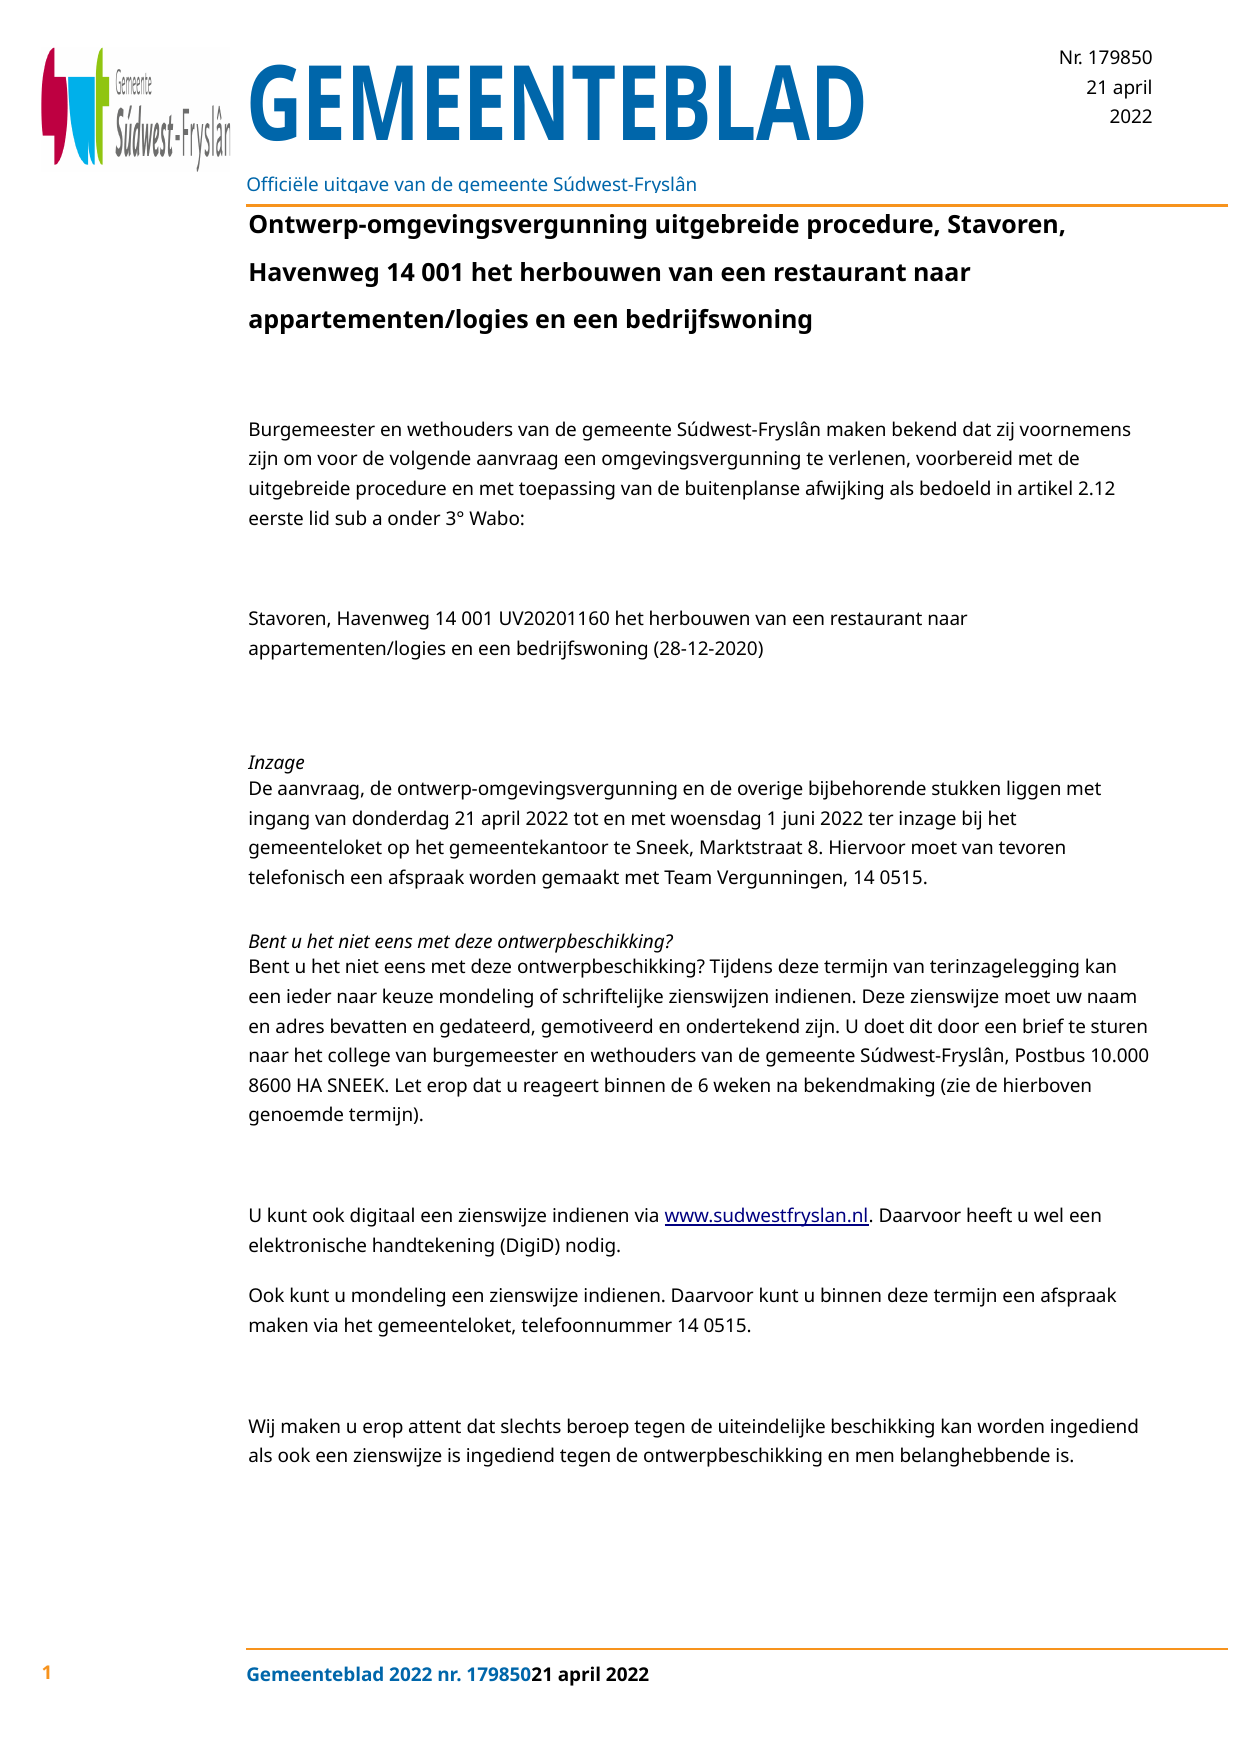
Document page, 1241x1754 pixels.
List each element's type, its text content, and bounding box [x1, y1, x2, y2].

text Stavoren, Havenweg 14 001 UV20201160 het herbouwen van een restaurant naar appartementen/logies en een bedrijfswoning (28-12-2020) [248, 606, 1152, 661]
text Bent u het niet eens met deze ontwerpbeschikking? [248, 928, 1152, 954]
text Burgemeester en wethouders van de gemeente Súdwest-Fryslân maken bekend dat zij voornemens zijn om voor de volgende aanvraag een omgevingsvergunning te verlenen, voorbereid met de uitgebreide procedure en met toepassing van de buitenplanse afwijking als bedoeld in artikel 2.12 eerste lid sub a onder 3° Wabo: [248, 416, 1152, 530]
text Ook kunt u mondeling een zienswijze indienen. Daarvoor kunt u binnen deze termijn een afspraak maken via het gemeenteloket, telefoonnummer 14 0515. [248, 1282, 1152, 1338]
text De aanvraag, de ontwerp-omgevingsvergunning en de overige bijbehorende stukken liggen met ingang van donderdag 21 april 2022 tot en met woensdag 1 juni 2022 ter inzage bij het gemeenteloket op het gemeentekantoor te Sneek, Marktstraat 8. Hiervoor moet van tevoren telefonisch een afspraak worden gemaakt met Team Vergunningen, 14 0515. [248, 775, 1152, 890]
text U kunt ook digitaal een zienswijze indienen via www.sudwestfryslan.nl. Daarvoor heeft u wel een elektronische handtekening (DigiD) nodig. [248, 1202, 1152, 1258]
text Wij maken u erop attent dat slechts beroep tegen de uiteindelijke beschikking kan worden ingediend als ook een zienswijze is ingediend tegen de ontwerpbeschikking en men belanghebbende is. [248, 1413, 1152, 1468]
text Bent u het niet eens met deze ontwerpbeschikking? Tijdens deze termijn van terinzagelegging kan een ieder naar keuze mondeling of schriftelijke zienswijzen indienen. Deze zienswijze moet uw naam en adres bevatten en gedateerd, gemotiveerd en ondertekend zijn. U doet dit door een brief te sturen naar het college van burgemeester en wethouders van de gemeente Súdwest-Fryslân, Postbus 10.000 8600 HA SNEEK. Let erop dat u reageert binnen de 6 weken na bekendmaking (zie de hierboven genoemde termijn). [248, 954, 1152, 1127]
picture [41, 47, 231, 172]
text Ontwerp-omgevingsvergunning uitgebreide procedure, Stavoren, Havenweg 14 001 het herbouwen van een restaurant naar appartementen/logies en een bedrijfswoning [248, 207, 1152, 336]
text Inzage [248, 749, 1152, 775]
